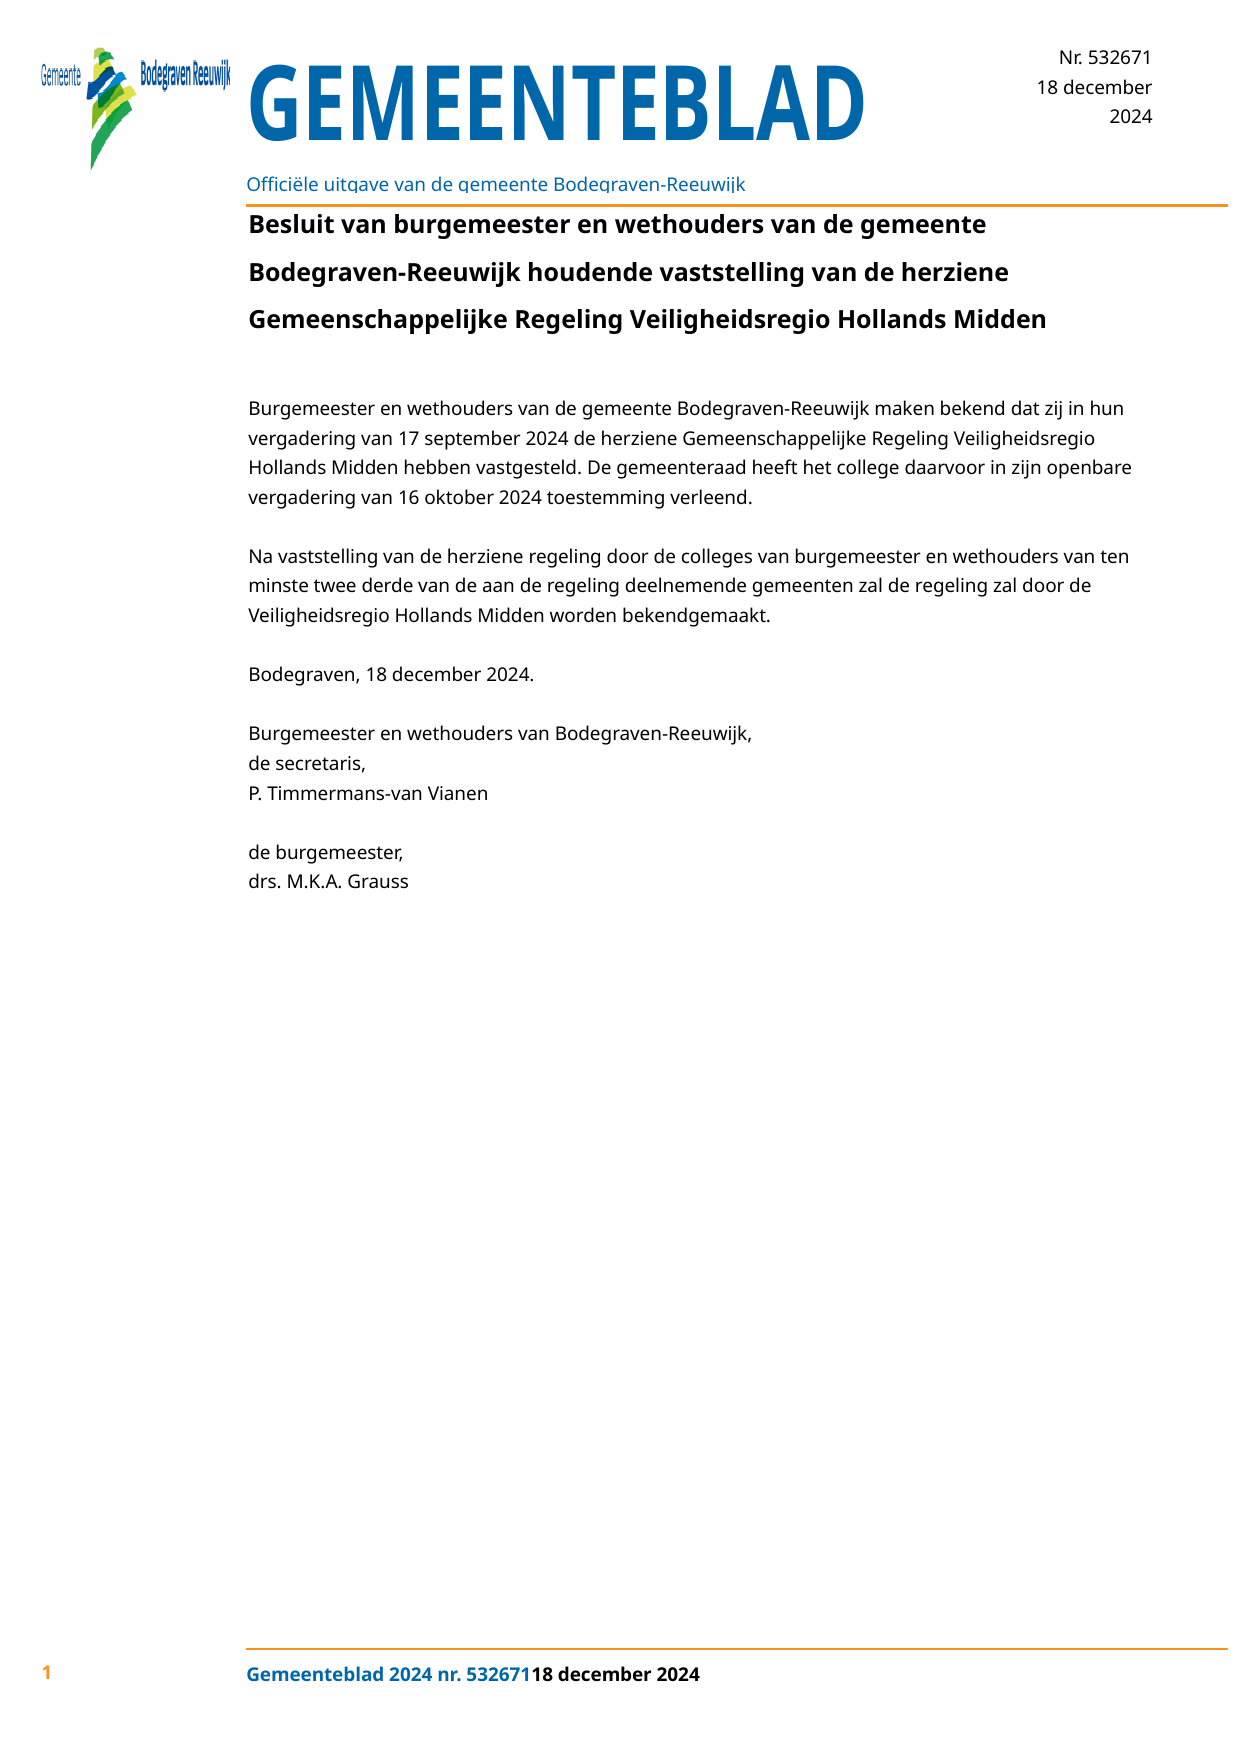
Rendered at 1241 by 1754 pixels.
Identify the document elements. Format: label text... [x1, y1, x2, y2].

text Besluit van burgemeester en wethouders van de gemeente Bodegraven-Reeuwijk houdende vaststelling van de herziene Gemeenschappelijke Regeling Veiligheidsregio Hollands Midden [248, 207, 1152, 336]
text Na vaststelling van de herziene regeling door de colleges van burgemeester en wethouders van ten minste twee derde van de aan de regeling deelnemende gemeenten zal de regeling zal door de Veiligheidsregio Hollands Midden worden bekendgemaakt. [248, 543, 1152, 628]
text de secretaris, [248, 750, 1152, 776]
text Burgemeester en wethouders van Bodegraven-Reeuwijk, [248, 721, 1152, 746]
text Bodegraven, 18 december 2024. [248, 661, 1152, 687]
picture [41, 47, 231, 172]
text Burgemeester en wethouders van de gemeente Bodegraven-Reeuwijk maken bekend dat zij in hun vergadering van 17 september 2024 de herziene Gemeenschappelijke Regeling Veiligheidsregio Hollands Midden hebben vastgesteld. De gemeenteraad heeft het college daarvoor in zijn openbare vergadering van 16 oktober 2024 toestemming verleend. [248, 395, 1152, 509]
text P. Timmermans-van Vianen [248, 780, 1152, 805]
text de burgemeester, [248, 839, 1152, 864]
text drs. M.K.A. Grauss [248, 868, 1152, 894]
